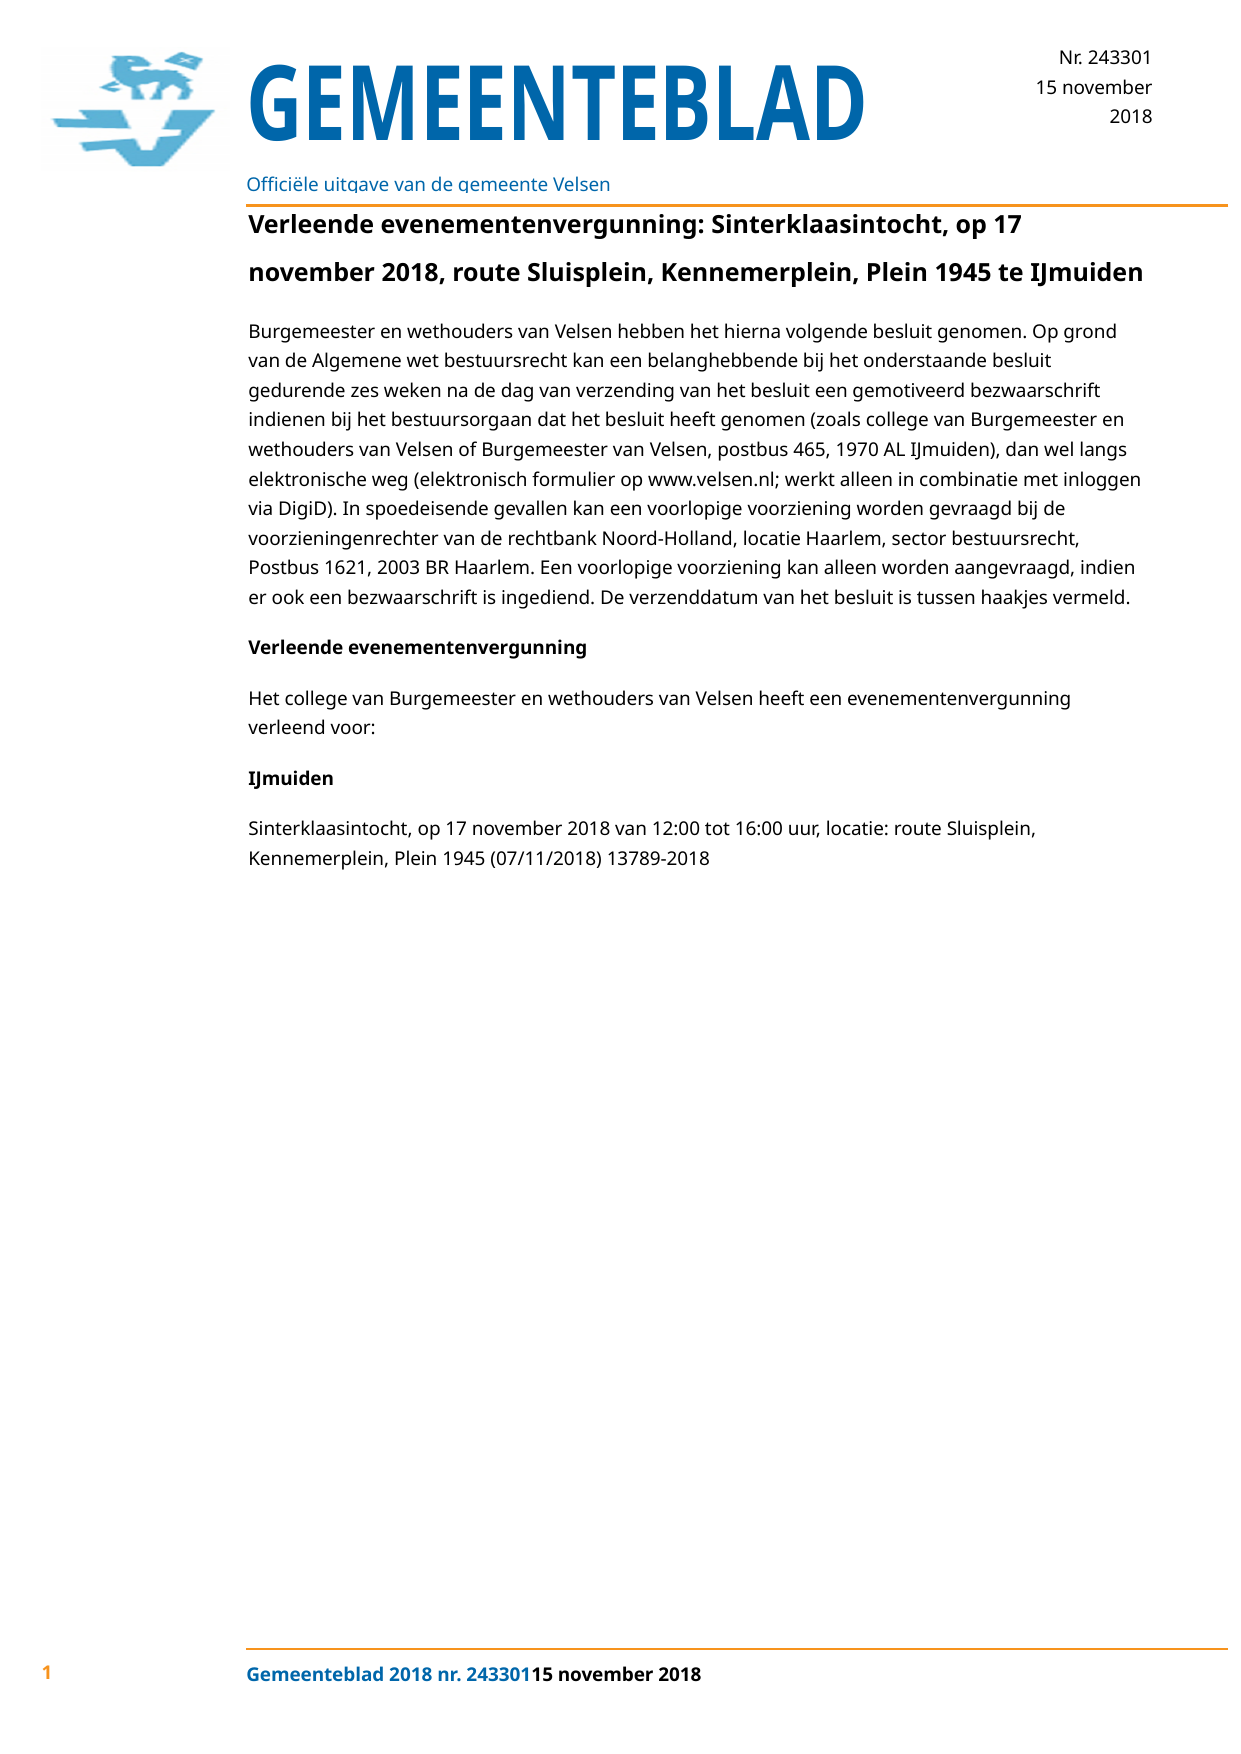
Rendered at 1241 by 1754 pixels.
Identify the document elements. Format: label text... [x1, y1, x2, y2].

text Burgemeester en wethouders van Velsen hebben het hierna volgende besluit genomen. Op grond van de Algemene wet bestuursrecht kan een belanghebbende bij het onderstaande besluit gedurende zes weken na de dag van verzending van het besluit een gemotiveerd bezwaarschrift indienen bij het bestuursorgaan dat het besluit heeft genomen (zoals college van Burgemeester en wethouders van Velsen of Burgemeester van Velsen, postbus 465, 1970 AL IJmuiden), dan wel langs elektronische weg (elektronisch formulier op www.velsen.nl; werkt alleen in combinatie met inloggen via DigiD). In spoedeisende gevallen kan een voorlopige voorziening worden gevraagd bij de voorzieningenrechter van de rechtbank Noord-Holland, locatie Haarlem, sector bestuursrecht, Postbus 1621, 2003 BR Haarlem. Een voorlopige voorziening kan alleen worden aangevraagd, indien er ook een bezwaarschrift is ingediend. De verzenddatum van het besluit is tussen haakjes vermeld. [248, 318, 1152, 610]
text IJmuiden [248, 765, 1152, 791]
text Sinterklaasintocht, op 17 november 2018 van 12:00 tot 16:00 uur, locatie: route Sluisplein, Kennemerplein, Plein 1945 (07/11/2018) 13789-2018 [248, 815, 1152, 871]
picture [41, 47, 231, 172]
text Verleende evenementenvergunning [248, 634, 1152, 660]
text Het college van Burgemeester en wethouders van Velsen heeft een evenementenvergunning verleend voor: [248, 685, 1152, 740]
text Verleende evenementenvergunning: Sinterklaasintocht, op 17 november 2018, route Sluisplein, Kennemerplein, Plein 1945 te IJmuiden [248, 207, 1152, 288]
